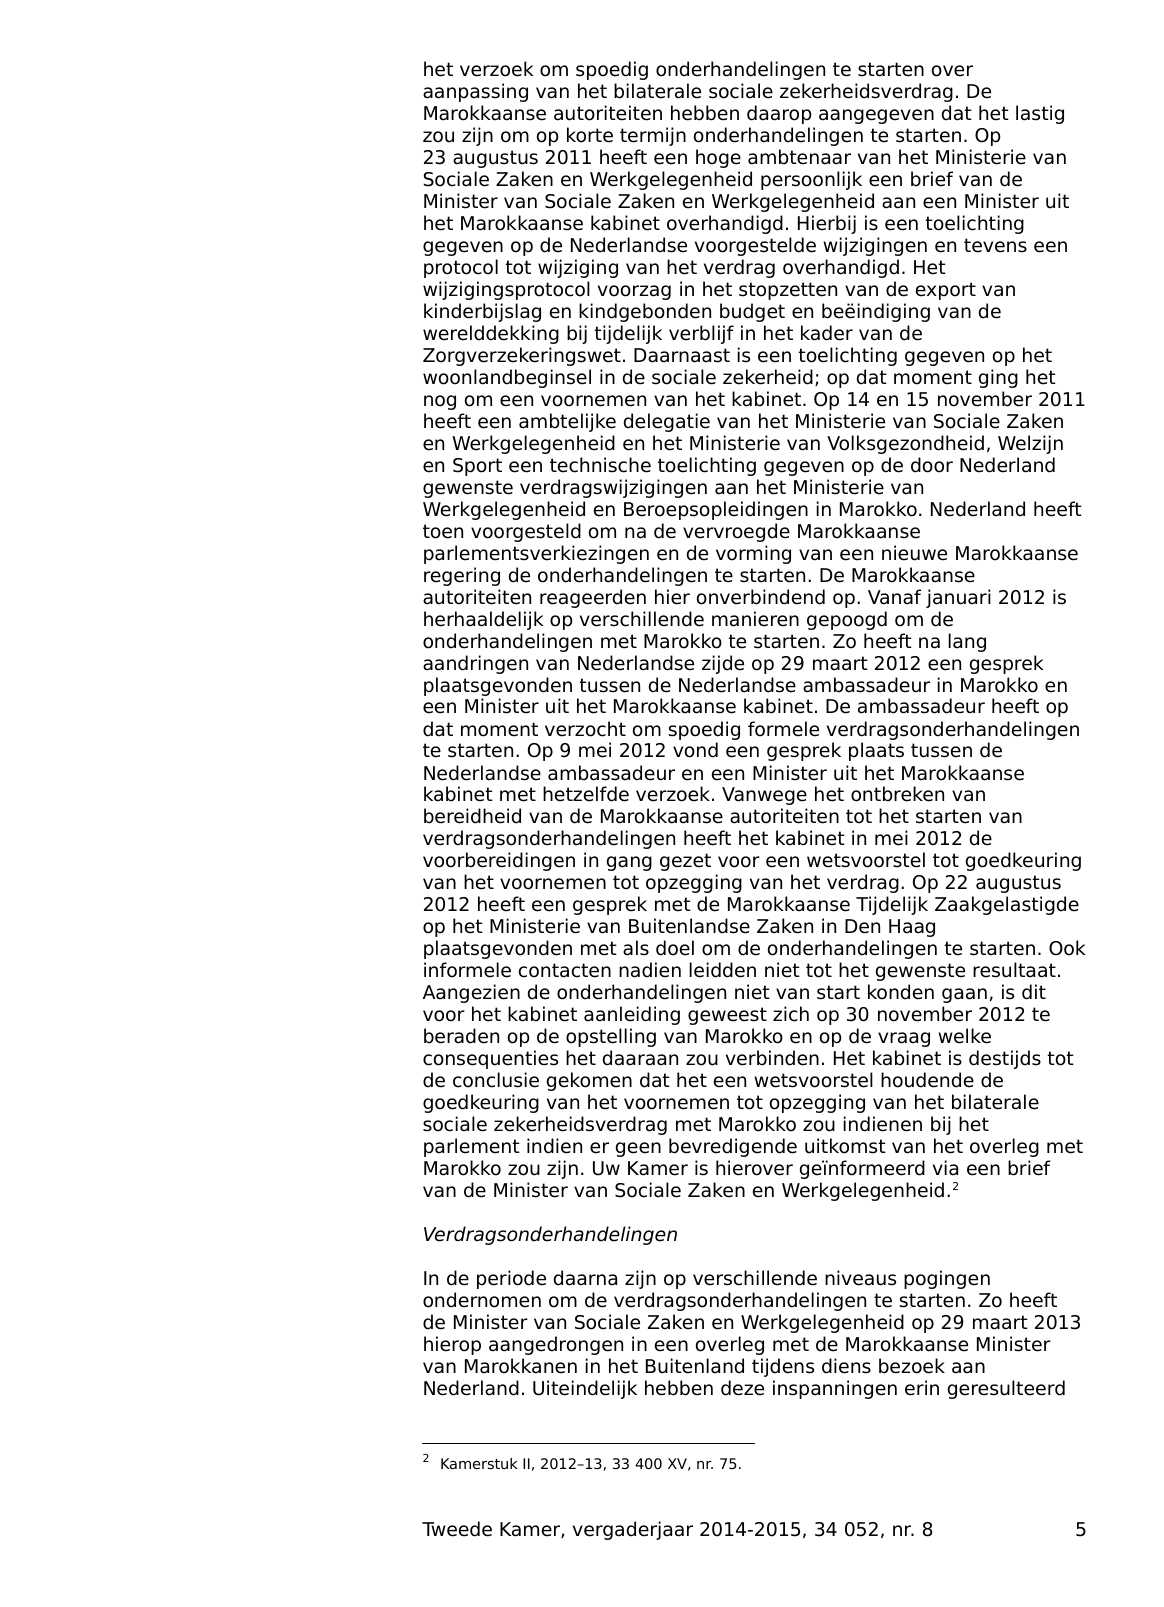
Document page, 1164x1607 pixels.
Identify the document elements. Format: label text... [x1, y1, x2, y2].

text het verzoek om spoedig onderhandelingen te starten over aanpassing van het bilaterale sociale zekerheidsverdrag. De Marokkaanse autoriteiten hebben daarop aangegeven dat het lastig zou zijn om op korte termijn onderhandelingen te starten. Op 23 augustus 2011 heeft een hoge ambtenaar van het Ministerie van Sociale Zaken en Werkgelegenheid persoonlijk een brief van de Minister van Sociale Zaken en Werkgelegenheid aan een Minister uit het Marokkaanse kabinet overhandigd. Hierbij is een toelichting gegeven op de Nederlandse voorgestelde wijzigingen en tevens een protocol tot wijziging van het verdrag overhandigd. Het wijzigingsprotocol voorzag in het stopzetten van de export van kinderbijslag en kindgebonden budget en beëindiging van de werelddekking bij tijdelijk verblijf in het kader van de Zorgverzekeringswet. Daarnaast is een toelichting gegeven op het woonlandbeginsel in de sociale zekerheid; op dat moment ging het nog om een voornemen van het kabinet. Op 14 en 15 november 2011 heeft een ambtelijke delegatie van het Ministerie van Sociale Zaken en Werkgelegenheid en het Ministerie van Volksgezondheid, Welzijn en Sport een technische toelichting gegeven op de door Nederland gewenste verdragswijzigingen aan het Ministerie van Werkgelegenheid en Beroepsopleidingen in Marokko. Nederland heeft toen voorgesteld om na de vervroegde Marokkaanse parlementsverkiezingen en de vorming van een nieuwe Marokkaanse regering de onderhandelingen te starten. De Marokkaanse autoriteiten reageerden hier onverbindend op. Vanaf januari 2012 is herhaaldelijk op verschillende manieren gepoogd om de onderhandelingen met Marokko te starten. Zo heeft na lang aandringen van Nederlandse zijde op 29 maart 2012 een gesprek plaatsgevonden tussen de Nederlandse ambassadeur in Marokko en een Minister uit het Marokkaanse kabinet. De ambassadeur heeft op dat moment verzocht om spoedig formele verdragsonderhandelingen te starten. Op 9 mei 2012 vond een gesprek plaats tussen de Nederlandse ambassadeur en een Minister uit het Marokkaanse kabinet met hetzelfde verzoek. Vanwege het ontbreken van bereidheid van de Marokkaanse autoriteiten tot het starten van verdragsonderhandelingen heeft het kabinet in mei 2012 de voorbereidingen in gang gezet voor een wetsvoorstel tot goedkeuring van het voornemen tot opzegging van het verdrag. Op 22 augustus 2012 heeft een gesprek met de Marokkaanse Tijdelijk Zaakgelastigde op het Ministerie van Buitenlandse Zaken in Den Haag plaatsgevonden met als doel om de onderhandelingen te starten. Ook informele contacten nadien leidden niet tot het gewenste resultaat. Aangezien de onderhandelingen niet van start konden gaan, is dit voor het kabinet aanleiding geweest zich op 30 november 2012 te beraden op de opstelling van Marokko en op de vraag welke consequenties het daaraan zou verbinden. Het kabinet is destijds tot de conclusie gekomen dat het een wetsvoorstel houdende de goedkeuring van het voornemen tot opzegging van het bilaterale sociale zekerheidsverdrag met Marokko zou indienen bij het parlement indien er geen bevredigende uitkomst van het overleg met Marokko zou zijn. Uw Kamer is hierover geïnformeerd via een brief van de Minister van Sociale Zaken en Werkgelegenheid. [422, 59, 1087, 1202]
subtitle Verdragsonderhandelingen [422, 1224, 1087, 1246]
text Kamerstuk II, 2012–13, 33 400 XV, nr. 75. [422, 1452, 1087, 1474]
text In de periode daarna zijn op verschillende niveaus pogingen ondernomen om de verdragsonderhandelingen te starten. Zo heeft de Minister van Sociale Zaken en Werkgelegenheid op 29 maart 2013 hierop aangedrongen in een overleg met de Marokkaanse Minister van Marokkanen in het Buitenland tijdens diens bezoek aan Nederland. Uiteindelijk hebben deze inspanningen erin geresulteerd [422, 1268, 1087, 1400]
